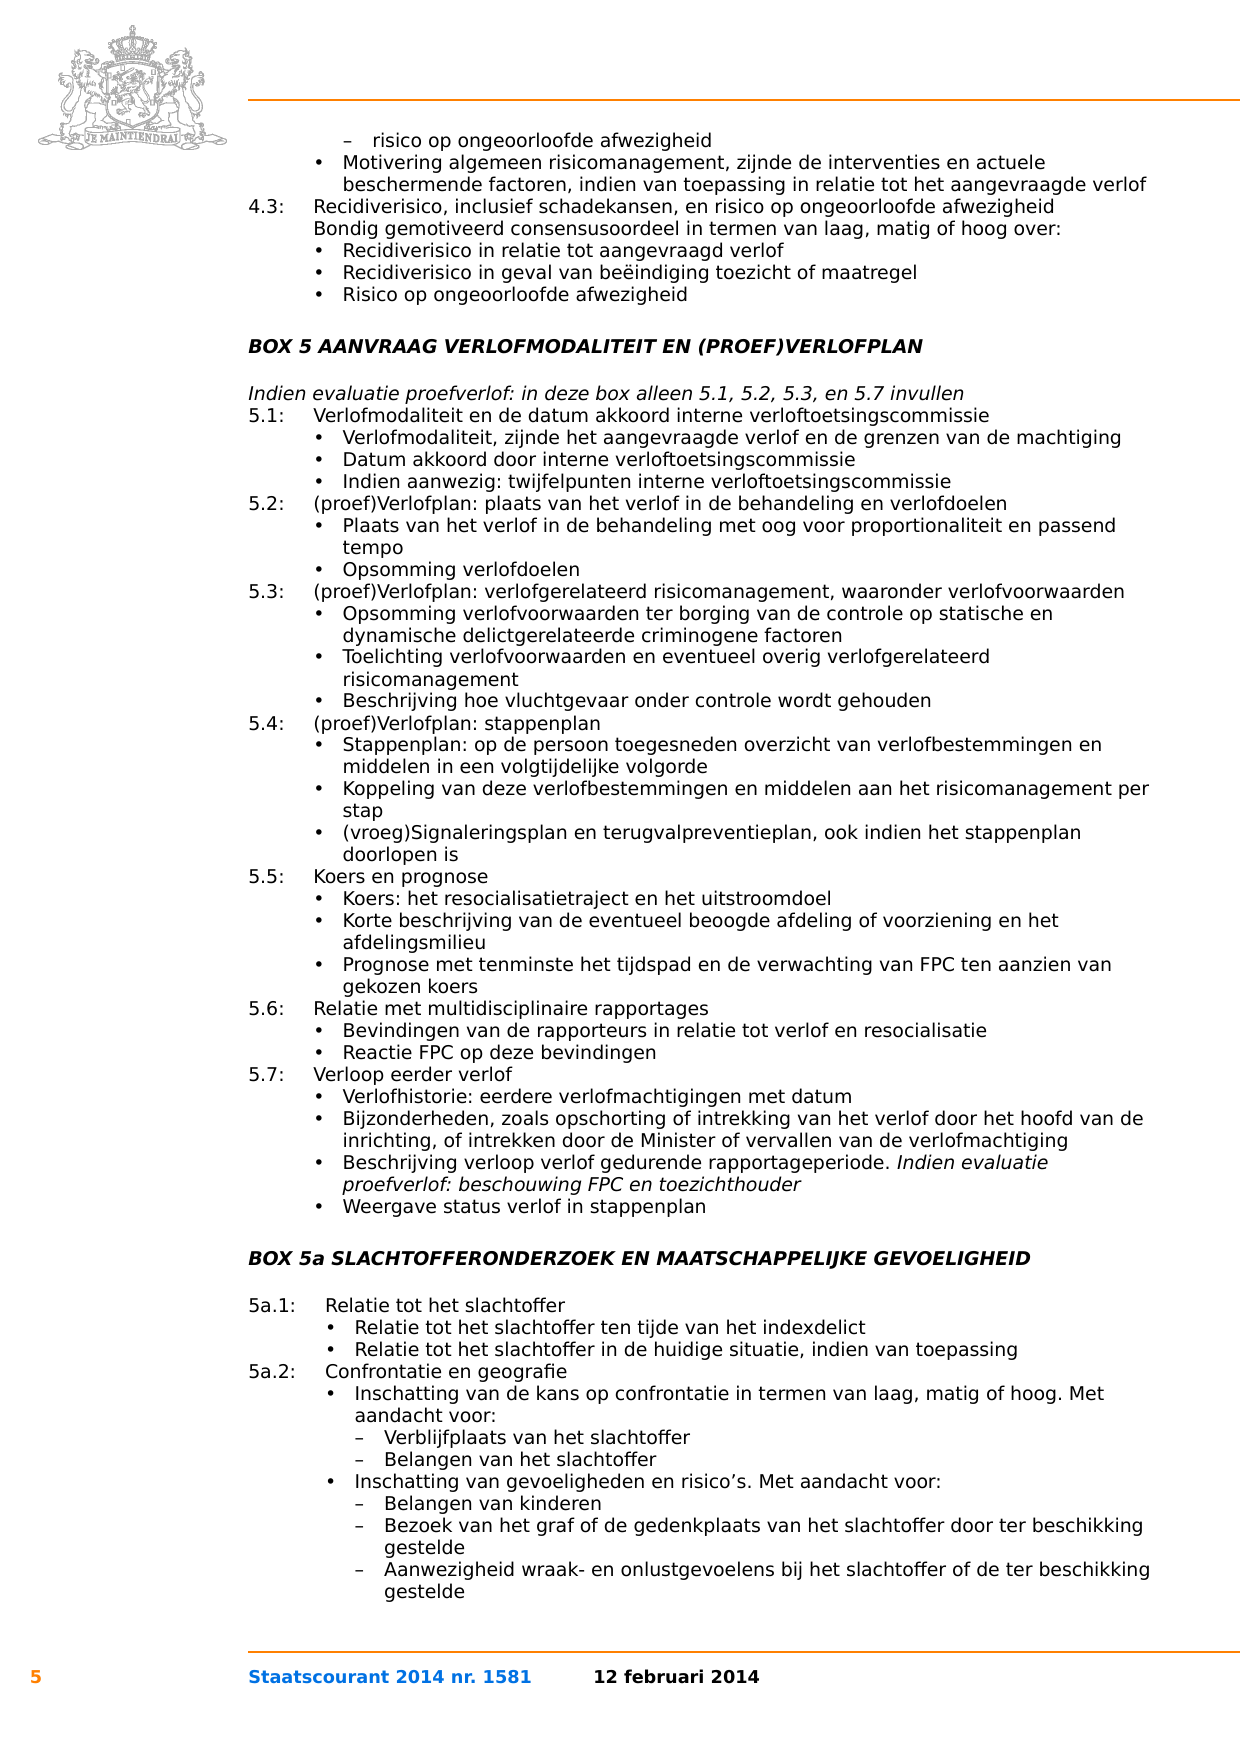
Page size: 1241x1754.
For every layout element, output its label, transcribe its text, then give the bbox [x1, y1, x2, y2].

text • Relatie tot het slachtoffer in de huidige situatie, indien van toepassing [325, 1339, 1163, 1361]
text • Motivering algemeen risicomanagement, zijnde de interventies en actuele beschermende factoren, indien van toepassing in relatie tot het aangevraagde verlof [313, 152, 1163, 196]
text • Relatie tot het slachtoffer ten tijde van het indexdelict [325, 1317, 1163, 1339]
text • Beschrijving verloop verlof gedurende rapportageperiode. Indien evaluatie proefverlof: beschouwing FPC en toezichthouder [313, 1152, 1163, 1196]
text • Bevindingen van de rapporteurs in relatie tot verlof en resocialisatie [313, 1020, 1163, 1042]
text • Reactie FPC op deze bevindingen [313, 1042, 1163, 1064]
text • Risico op ongeoorloofde afwezigheid [313, 284, 1163, 306]
text – Belangen van kinderen [354, 1493, 1163, 1515]
text • Korte beschrijving van de eventueel beoogde afdeling of voorziening en het afdelingsmilieu [313, 910, 1163, 954]
text • Toelichting verlofvoorwaarden en eventueel overig verlofgerelateerd risicomanagement [313, 646, 1163, 690]
text • Datum akkoord door interne verloftoetsingscommissie [313, 449, 1163, 471]
text Indien evaluatie proefverlof: in deze box alleen 5.1, 5.2, 5.3, en 5.7 invullen [248, 383, 1163, 405]
text • Beschrijving hoe vluchtgevaar onder controle wordt gehouden [313, 690, 1163, 712]
text 5.4: (proef)Verlofplan: stappenplan [248, 712, 1163, 734]
text 5a.1: Relatie tot het slachtoffer [248, 1295, 1163, 1317]
picture [38, 25, 227, 150]
text – Bezoek van het graf of de gedenkplaats van het slachtoffer door ter beschikking gestelde [354, 1515, 1163, 1559]
text 5.3: (proef)Verlofplan: verlofgerelateerd risicomanagement, waaronder verlofvoorwaarden [248, 581, 1163, 602]
text • Koers: het resocialisatietraject en het uitstroomdoel [313, 888, 1163, 910]
subtitle BOX 5a SLACHTOFFERONDERZOEK EN MAATSCHAPPELIJKE GEVOELIGHEID [248, 1248, 1163, 1270]
subtitle BOX 5 AANVRAAG VERLOFMODALITEIT EN (PROEF)VERLOFPLAN [248, 336, 1163, 358]
text • Bijzonderheden, zoals opschorting of intrekking van het verlof door het hoofd van de inrichting, of intrekken door de Minister of vervallen van de verlofmachtiging [313, 1108, 1163, 1152]
text Bondig gemotiveerd consensusoordeel in termen van laag, matig of hoog over: [313, 218, 1163, 240]
text • Verlofhistorie: eerdere verlofmachtigingen met datum [313, 1086, 1163, 1108]
text 5.6: Relatie met multidisciplinaire rapportages [248, 998, 1163, 1020]
text • (vroeg)Signaleringsplan en terugvalpreventieplan, ook indien het stappenplan doorlopen is [313, 822, 1163, 866]
text 5a.2: Confrontatie en geografie [248, 1361, 1163, 1383]
text • Recidiverisico in geval van beëindiging toezicht of maatregel [313, 262, 1163, 284]
text • Inschatting van gevoeligheden en risico’s. Met aandacht voor: [325, 1471, 1163, 1493]
text • Inschatting van de kans op confrontatie in termen van laag, matig of hoog. Met aandacht voor: [325, 1383, 1163, 1427]
text • Verlofmodaliteit, zijnde het aangevraagde verlof en de grenzen van de machtiging [313, 427, 1163, 449]
text 5.1: Verlofmodaliteit en de datum akkoord interne verloftoetsingscommissie [248, 405, 1163, 427]
text • Recidiverisico in relatie tot aangevraagd verlof [313, 240, 1163, 262]
text • Indien aanwezig: twijfelpunten interne verloftoetsingscommissie [313, 471, 1163, 493]
text – risico op ongeoorloofde afwezigheid [343, 130, 1163, 152]
text 5.2: (proef)Verlofplan: plaats van het verlof in de behandeling en verlofdoelen [248, 493, 1163, 514]
text • Opsomming verlofvoorwaarden ter borging van de controle op statische en dynamische delictgerelateerde criminogene factoren [313, 602, 1163, 646]
text • Weergave status verlof in stappenplan [313, 1196, 1163, 1218]
text – Aanwezigheid wraak- en onlustgevoelens bij het slachtoffer of de ter beschikking gestelde [354, 1559, 1163, 1603]
text 5.5: Koers en prognose [248, 866, 1163, 888]
text • Opsomming verlofdoelen [313, 558, 1163, 581]
text • Koppeling van deze verlofbestemmingen en middelen aan het risicomanagement per stap [313, 778, 1163, 822]
text • Stappenplan: op de persoon toegesneden overzicht van verlofbestemmingen en middelen in een volgtijdelijke volgorde [313, 734, 1163, 778]
text – Verblijfplaats van het slachtoffer [354, 1427, 1163, 1449]
text 5.7: Verloop eerder verlof [248, 1064, 1163, 1086]
text – Belangen van het slachtoffer [354, 1449, 1163, 1471]
text 4.3: Recidiverisico, inclusief schadekansen, en risico op ongeoorloofde afwezigheid [248, 196, 1163, 218]
text • Plaats van het verlof in de behandeling met oog voor proportionaliteit en passend tempo [313, 514, 1163, 558]
text • Prognose met tenminste het tijdspad en de verwachting van FPC ten aanzien van gekozen koers [313, 954, 1163, 998]
